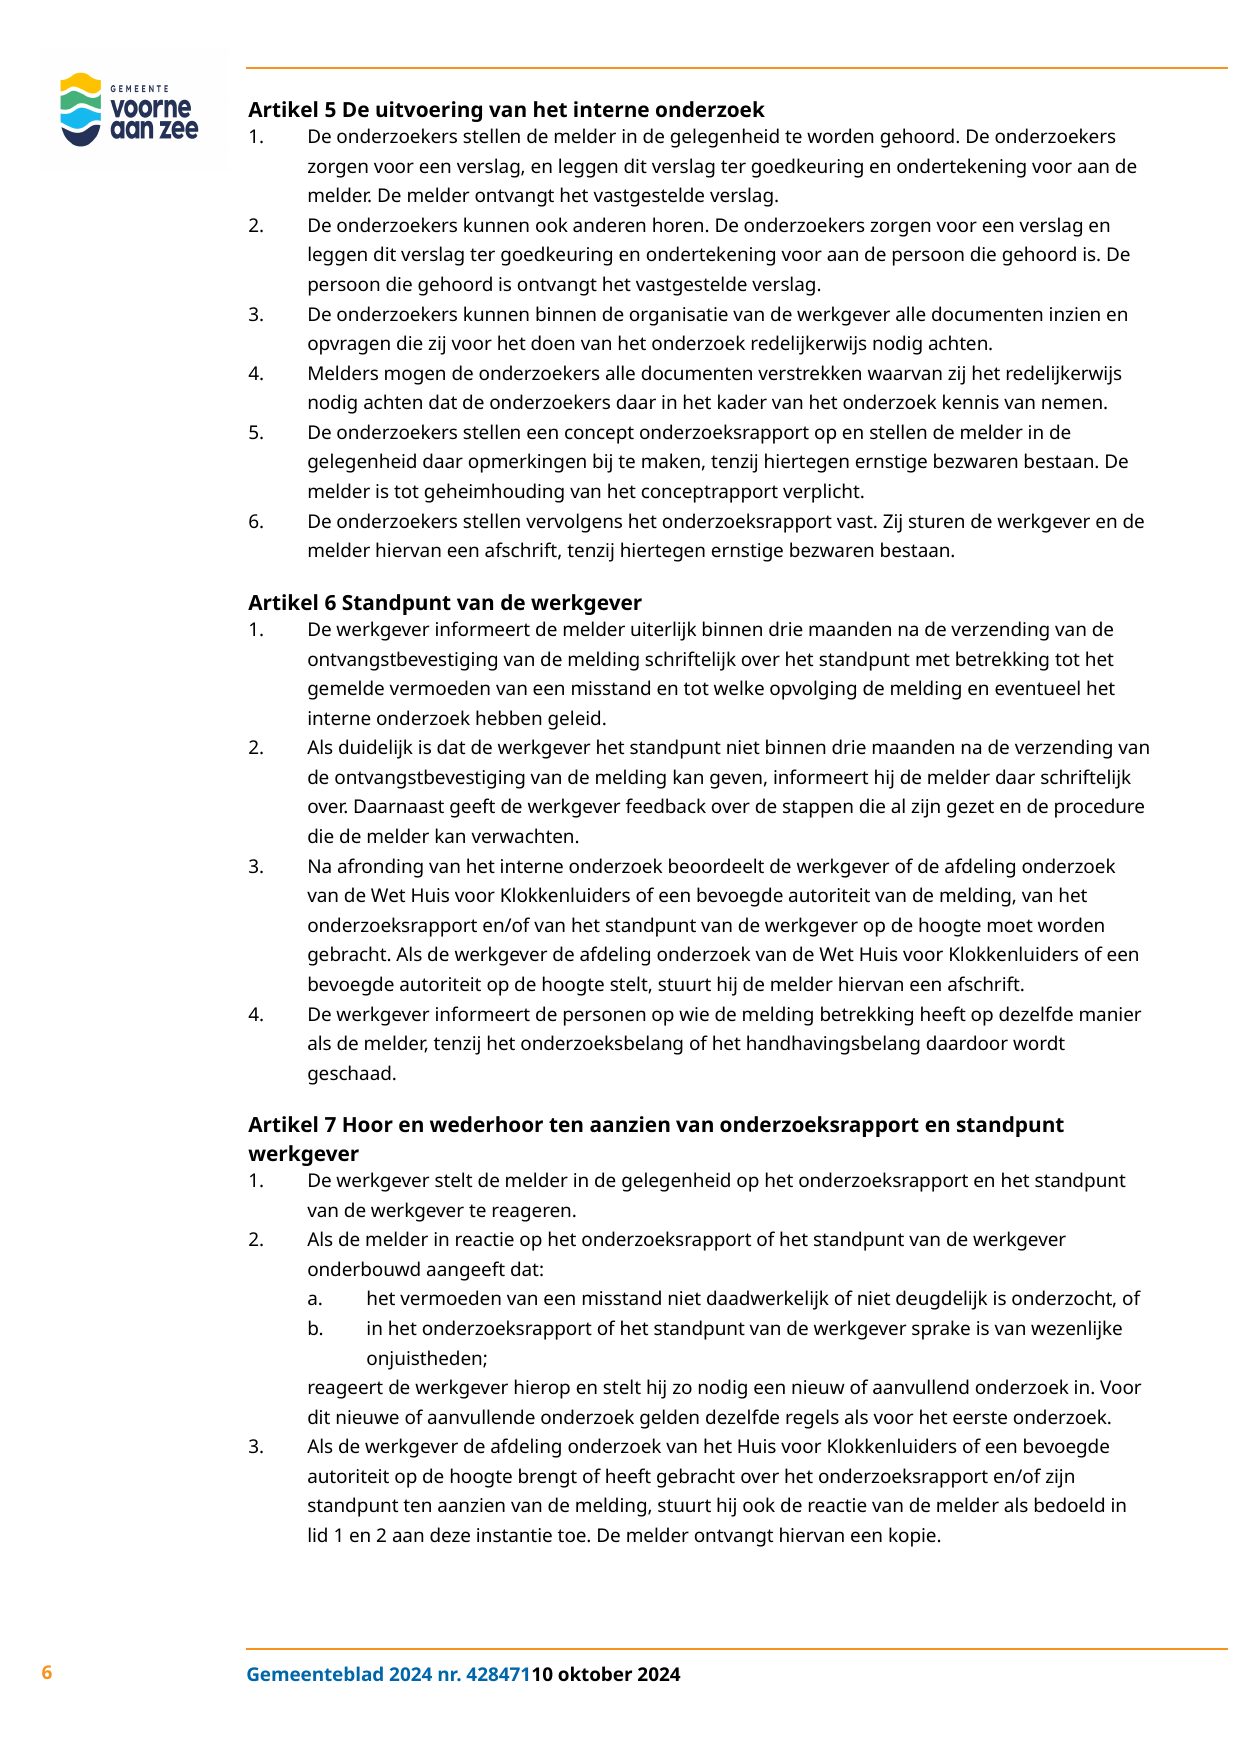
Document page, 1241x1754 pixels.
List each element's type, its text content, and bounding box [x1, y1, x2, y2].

list De onderzoekers kunnen ook anderen horen. De onderzoekers zorgen voor een verslag en leggen dit verslag ter goedkeuring en ondertekening voor aan de persoon die gehoord is. De persoon die gehoord is ontvangt het vastgestelde verslag. [248, 212, 1152, 297]
list De onderzoekers stellen de melder in de gelegenheid te worden gehoord. De onderzoekers zorgen voor een verslag, en leggen dit verslag ter goedkeuring en ondertekening voor aan de melder. De melder ontvangt het vastgestelde verslag. [248, 123, 1152, 208]
list Als de melder in reactie op het onderzoeksrapport of het standpunt van de werkgever onderbouwd aangeeft dat: [248, 1226, 1152, 1282]
list reageert de werkgever hierop en stelt hij zo nodig een nieuw of aanvullend onderzoek in. Voor dit nieuwe of aanvullende onderzoek gelden dezelfde regels als voor het eerste onderzoek. [248, 1374, 1152, 1430]
list De onderzoekers stellen een concept onderzoeksrapport op en stellen de melder in de gelegenheid daar opmerkingen bij te maken, tenzij hiertegen ernstige bezwaren bestaan. De melder is tot geheimhouding van het conceptrapport verplicht. [248, 419, 1152, 504]
list in het onderzoeksrapport of het standpunt van de werkgever sprake is van wezenlijke onjuistheden; [307, 1315, 1152, 1371]
text Artikel 6 Standpunt van de werkgever [248, 588, 1152, 616]
list Als duidelijk is dat de werkgever het standpunt niet binnen drie maanden na de verzending van de ontvangstbevestiging van de melding kan geven, informeert hij de melder daar schriftelijk over. Daarnaast geeft de werkgever feedback over de stappen die al zijn gezet en de procedure die de melder kan verwachten. [248, 734, 1152, 849]
list De onderzoekers stellen vervolgens het onderzoeksrapport vast. Zij sturen de werkgever en de melder hiervan een afschrift, tenzij hiertegen ernstige bezwaren bestaan. [248, 508, 1152, 563]
list De werkgever informeert de personen op wie de melding betrekking heeft op dezelfde manier als de melder, tenzij het onderzoeksbelang of het handhavingsbelang daardoor wordt geschaad. [248, 1001, 1152, 1086]
list Na afronding van het interne onderzoek beoordeelt de werkgever of de afdeling onderzoek van de Wet Huis voor Klokkenluiders of een bevoegde autoriteit van de melding, van het onderzoeksrapport en/of van het standpunt van de werkgever op de hoogte moet worden gebracht. Als de werkgever de afdeling onderzoek van de Wet Huis voor Klokkenluiders of een bevoegde autoriteit op de hoogte stelt, stuurt hij de melder hiervan een afschrift. [248, 853, 1152, 997]
text Artikel 7 Hoor en wederhoor ten aanzien van onderzoeksrapport en standpunt werkgever [248, 1110, 1152, 1167]
list De werkgever informeert de melder uiterlijk binnen drie maanden na de verzending van de ontvangstbevestiging van de melding schriftelijk over het standpunt met betrekking tot het gemelde vermoeden van een misstand en tot welke opvolging de melding en eventueel het interne onderzoek hebben geleid. [248, 616, 1152, 731]
list De onderzoekers kunnen binnen de organisatie van de werkgever alle documenten inzien en opvragen die zij voor het doen van het onderzoek redelijkerwijs nodig achten. [248, 301, 1152, 356]
text Artikel 5 De uitvoering van het interne onderzoek [248, 95, 1152, 123]
list Melders mogen de onderzoekers alle documenten verstrekken waarvan zij het redelijkerwijs nodig achten dat de onderzoekers daar in het kader van het onderzoek kennis van nemen. [248, 360, 1152, 415]
list De werkgever stelt de melder in de gelegenheid op het onderzoeksrapport en het standpunt van de werkgever te reageren. [248, 1167, 1152, 1223]
list het vermoeden van een misstand niet daadwerkelijk of niet deugdelijk is onderzocht, of [307, 1286, 1152, 1311]
picture [41, 47, 231, 172]
list Als de werkgever de afdeling onderzoek van het Huis voor Klokkenluiders of een bevoegde autoriteit op de hoogte brengt of heeft gebracht over het onderzoeksrapport en/of zijn standpunt ten aanzien van de melding, stuurt hij ook de reactie van de melder als bedoeld in lid 1 en 2 aan deze instantie toe. De melder ontvangt hiervan een kopie. [248, 1433, 1152, 1548]
